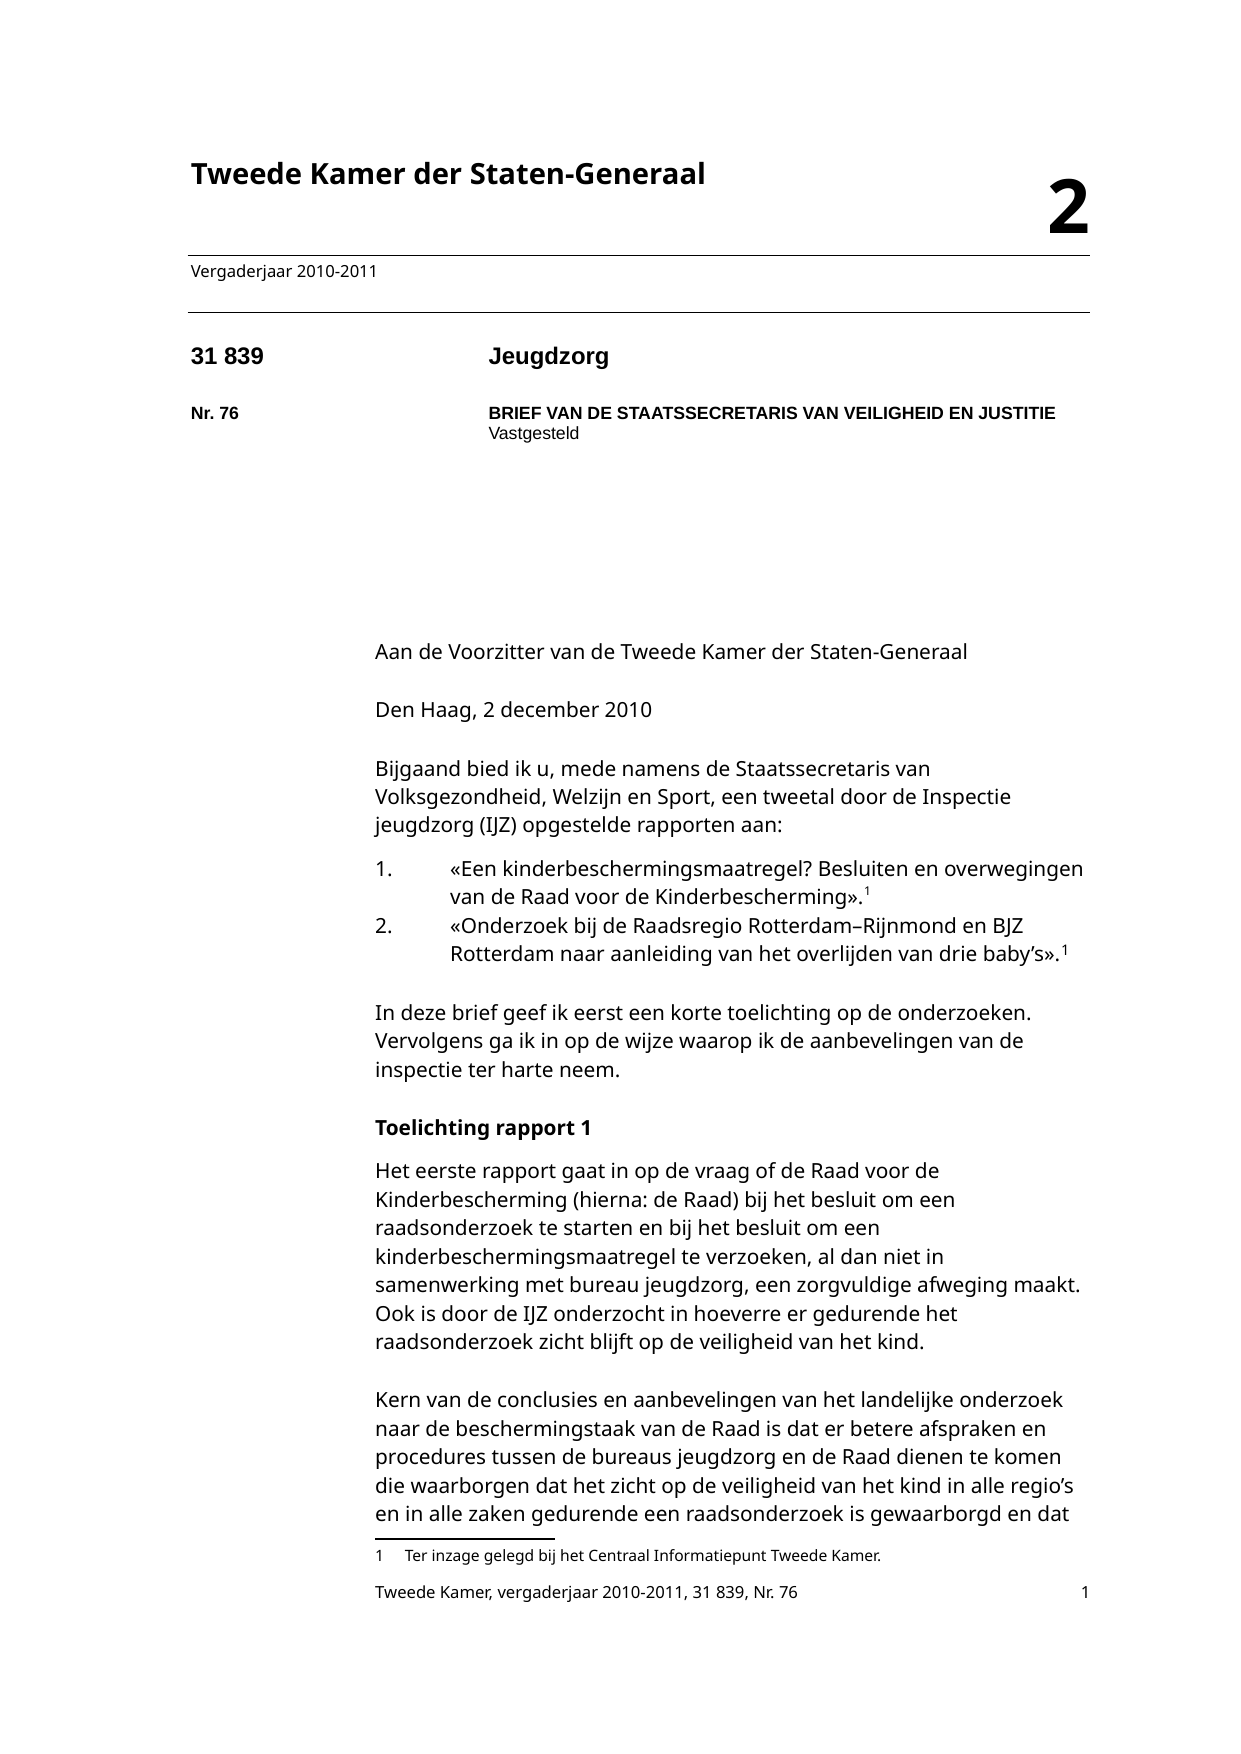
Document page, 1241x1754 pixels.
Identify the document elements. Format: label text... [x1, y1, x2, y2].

table_cell [485, 256, 1090, 312]
table_header 2 [910, 150, 1090, 255]
list «Onderzoek bij de Raadsregio Rotterdam–Rijnmond en BJZ Rotterdam naar aanleiding van het overlijden van drie baby’s».1 [375, 911, 1090, 968]
table_header Tweede Kamer der Staten-Generaal [188, 150, 909, 255]
text Bijgaand bied ik u, mede namens de Staatssecretaris van Volksgezondheid, Welzijn en Sport, een tweetal door de Inspectie jeugdzorg (IJZ) opgestelde rapporten aan: [375, 754, 1090, 839]
text Het eerste rapport gaat in op de vraag of de Raad voor de Kinderbescherming (hierna: de Raad) bij het besluit om een raadsonderzoek te starten en bij het besluit om een kinderbeschermingsmaatregel te verzoeken, al dan niet in samenwerking met bureau jeugdzorg, een zorgvuldige afweging maakt. Ook is door de IJZ onderzocht in hoeverre er gedurende het raadsonderzoek zicht blijft op de veiligheid van het kind. [375, 1157, 1090, 1356]
table_cell [188, 313, 485, 339]
list Ter inzage gelegd bij het Centraal Informatiepunt Tweede Kamer. [375, 1538, 1090, 1566]
text In deze brief geef ik eerst een korte toelichting op de onderzoeken. Vervolgens ga ik in op de wijze waarop ik de aanbevelingen van de inspectie ter harte neem. [375, 998, 1090, 1083]
table_cell Vergaderjaar 2010-2011 [188, 256, 485, 312]
text Den Haag, 2 december 2010 [375, 695, 1090, 724]
text Kern van de conclusies en aanbevelingen van het landelijke onderzoek naar de beschermingstaak van de Raad is dat er betere afspraken en procedures tussen de bureaus jeugdzorg en de Raad dienen te komen die waarborgen dat het zicht op de veiligheid van het kind in alle regio’s en in alle zaken gedurende een raadsonderzoek is gewaarborgd en dat [375, 1386, 1090, 1528]
text Toelichting rapport 1 [375, 1113, 1090, 1142]
list «Een kinderbeschermingsmaatregel? Besluiten en overwegingen van de Raad voor de Kinderbescherming». [375, 854, 1090, 911]
table_cell BRIEF VAN DE STAATSSECRETARIS VAN VEILIGHEID EN JUSTITIE Vastgesteld [485, 399, 1090, 518]
text Aan de Voorzitter van de Tweede Kamer der Staten-Generaal [375, 637, 1090, 665]
table_cell [485, 313, 1090, 339]
table_cell Jeugdzorg [485, 339, 1090, 399]
table_cell Nr. 76 [188, 399, 485, 518]
table_cell 31 839 [188, 339, 485, 399]
